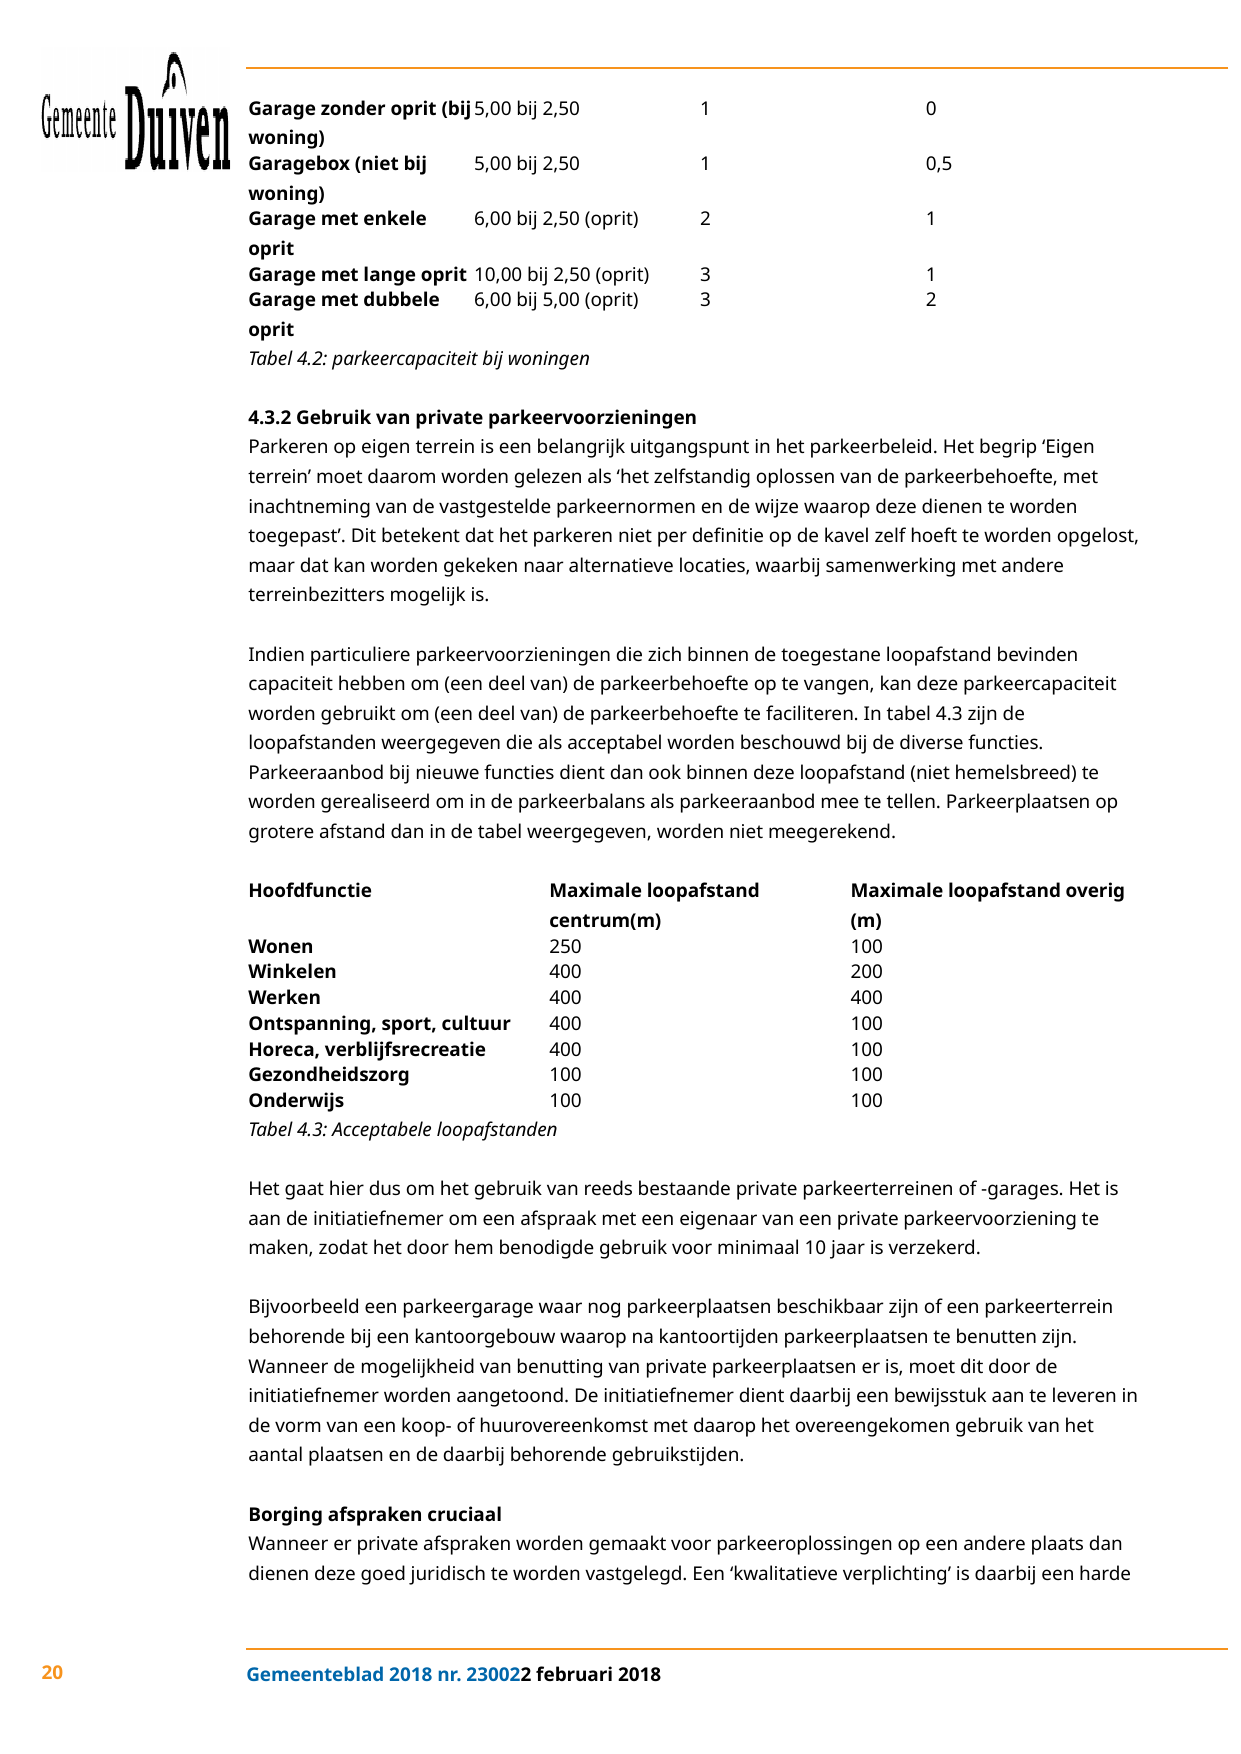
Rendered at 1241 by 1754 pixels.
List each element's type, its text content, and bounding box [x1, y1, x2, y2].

table_header Borging afspraken cruciaal Wanneer er private afspraken worden gemaakt voor parkeeroplossingen op een andere plaats dan dienen deze goed juridisch te worden vastgelegd. Een ‘kwalitatieve verplichting’ is daarbij een harde [248, 1501, 1152, 1586]
table_cell Garage zonder oprit (bij woning) [248, 95, 474, 150]
table_header Maximale loopafstand overig (m) [850, 878, 1152, 933]
table_cell 200 [850, 959, 1152, 984]
table_cell 100 [549, 1087, 850, 1113]
table_cell 100 [549, 1062, 850, 1087]
table_cell 6,00 bij 5,00 (oprit) [474, 286, 700, 342]
table_cell Werken [248, 984, 549, 1010]
table_cell 2 [926, 286, 1152, 342]
table_cell 0 [926, 95, 1152, 150]
table_cell 10,00 bij 2,50 (oprit) [474, 261, 700, 286]
table_cell 3 [700, 261, 926, 286]
table_cell Wonen [248, 933, 549, 959]
table_cell 100 [850, 1062, 1152, 1087]
table_cell 2 [700, 205, 926, 261]
table_cell 0,5 [926, 150, 1152, 205]
table_cell Onderwijs [248, 1087, 549, 1113]
table_cell 400 [549, 984, 850, 1010]
table_cell 100 [850, 1036, 1152, 1062]
table_header Maximale loopafstand centrum(m) [549, 878, 850, 933]
table_cell Garagebox (niet bij woning) [248, 150, 474, 205]
table_cell 5,00 bij 2,50 [474, 150, 700, 205]
table_cell 3 [700, 286, 926, 342]
table_header Hoofdfunctie [248, 878, 549, 933]
text 4.3.2 Gebruik van private parkeervoorzieningen [248, 404, 1152, 430]
table_cell 250 [549, 933, 850, 959]
table_cell 400 [549, 1010, 850, 1036]
table_cell 5,00 bij 2,50 [474, 95, 700, 150]
table_cell Winkelen [248, 959, 549, 984]
text Parkeren op eigen terrein is een belangrijk uitgangspunt in het parkeerbeleid. Het begrip ‘Eigen terrein’ moet daarom worden gelezen als ‘het zelfstandig oplossen van de parkeerbehoefte, met inachtneming van de vastgestelde parkeernormen en de wijze waarop deze dienen te worden toegepast’. Dit betekent dat het parkeren niet per definitie op de kavel zelf hoeft te worden opgelost, maar dat kan worden gekeken naar alternatieve locaties, waarbij samenwerking met andere terreinbezitters mogelijk is. [248, 434, 1152, 607]
table_cell Ontspanning, sport, cultuur [248, 1010, 549, 1036]
table_cell 1 [926, 261, 1152, 286]
text Indien particuliere parkeervoorzieningen die zich binnen de toegestane loopafstand bevinden capaciteit hebben om (een deel van) de parkeerbehoefte op te vangen, kan deze parkeercapaciteit worden gebruikt om (een deel van) de parkeerbehoefte te faciliteren. In tabel 4.3 zijn de loopafstanden weergegeven die als acceptabel worden beschouwd bij de diverse functies. Parkeeraanbod bij nieuwe functies dient dan ook binnen deze loopafstand (niet hemelsbreed) te worden gerealiseerd om in de parkeerbalans als parkeeraanbod mee te tellen. Parkeerplaatsen op grotere afstand dan in de tabel weergegeven, worden niet meegerekend. [248, 641, 1152, 844]
table_cell 1 [700, 150, 926, 205]
table_cell Gezondheidszorg [248, 1062, 549, 1087]
picture [41, 47, 231, 172]
table_cell 1 [926, 205, 1152, 261]
table_cell 100 [850, 1087, 1152, 1113]
table_cell 400 [549, 1036, 850, 1062]
text Het gaat hier dus om het gebruik van reeds bestaande private parkeerterreinen of -garages. Het is aan de initiatiefnemer om een afspraak met een eigenaar van een private parkeervoorziening te maken, zodat het door hem benodigde gebruik voor minimaal 10 jaar is verzekerd. [248, 1175, 1152, 1260]
text Tabel 4.3: Acceptabele loopafstanden [248, 1116, 1152, 1142]
table_cell 400 [850, 984, 1152, 1010]
table_cell 100 [850, 933, 1152, 959]
table_cell Garage met dubbele oprit [248, 286, 474, 342]
table_cell 6,00 bij 2,50 (oprit) [474, 205, 700, 261]
table_cell 1 [700, 95, 926, 150]
text Bijvoorbeeld een parkeergarage waar nog parkeerplaatsen beschikbaar zijn of een parkeerterrein behorende bij een kantoorgebouw waarop na kantoortijden parkeerplaatsen te benutten zijn. Wanneer de mogelijkheid van benutting van private parkeerplaatsen er is, moet dit door de initiatiefnemer worden aangetoond. De initiatiefnemer dient daarbij een bewijsstuk aan te leveren in de vorm van een koop- of huurovereenkomst met daarop het overeengekomen gebruik van het aantal plaatsen en de daarbij behorende gebruikstijden. [248, 1294, 1152, 1467]
table_cell 100 [850, 1010, 1152, 1036]
table_cell Garage met enkele oprit [248, 205, 474, 261]
table_cell Horeca, verblijfsrecreatie [248, 1036, 549, 1062]
text Tabel 4.2: parkeercapaciteit bij woningen [248, 345, 1152, 371]
table_cell 400 [549, 959, 850, 984]
table_cell Garage met lange oprit [248, 261, 474, 286]
